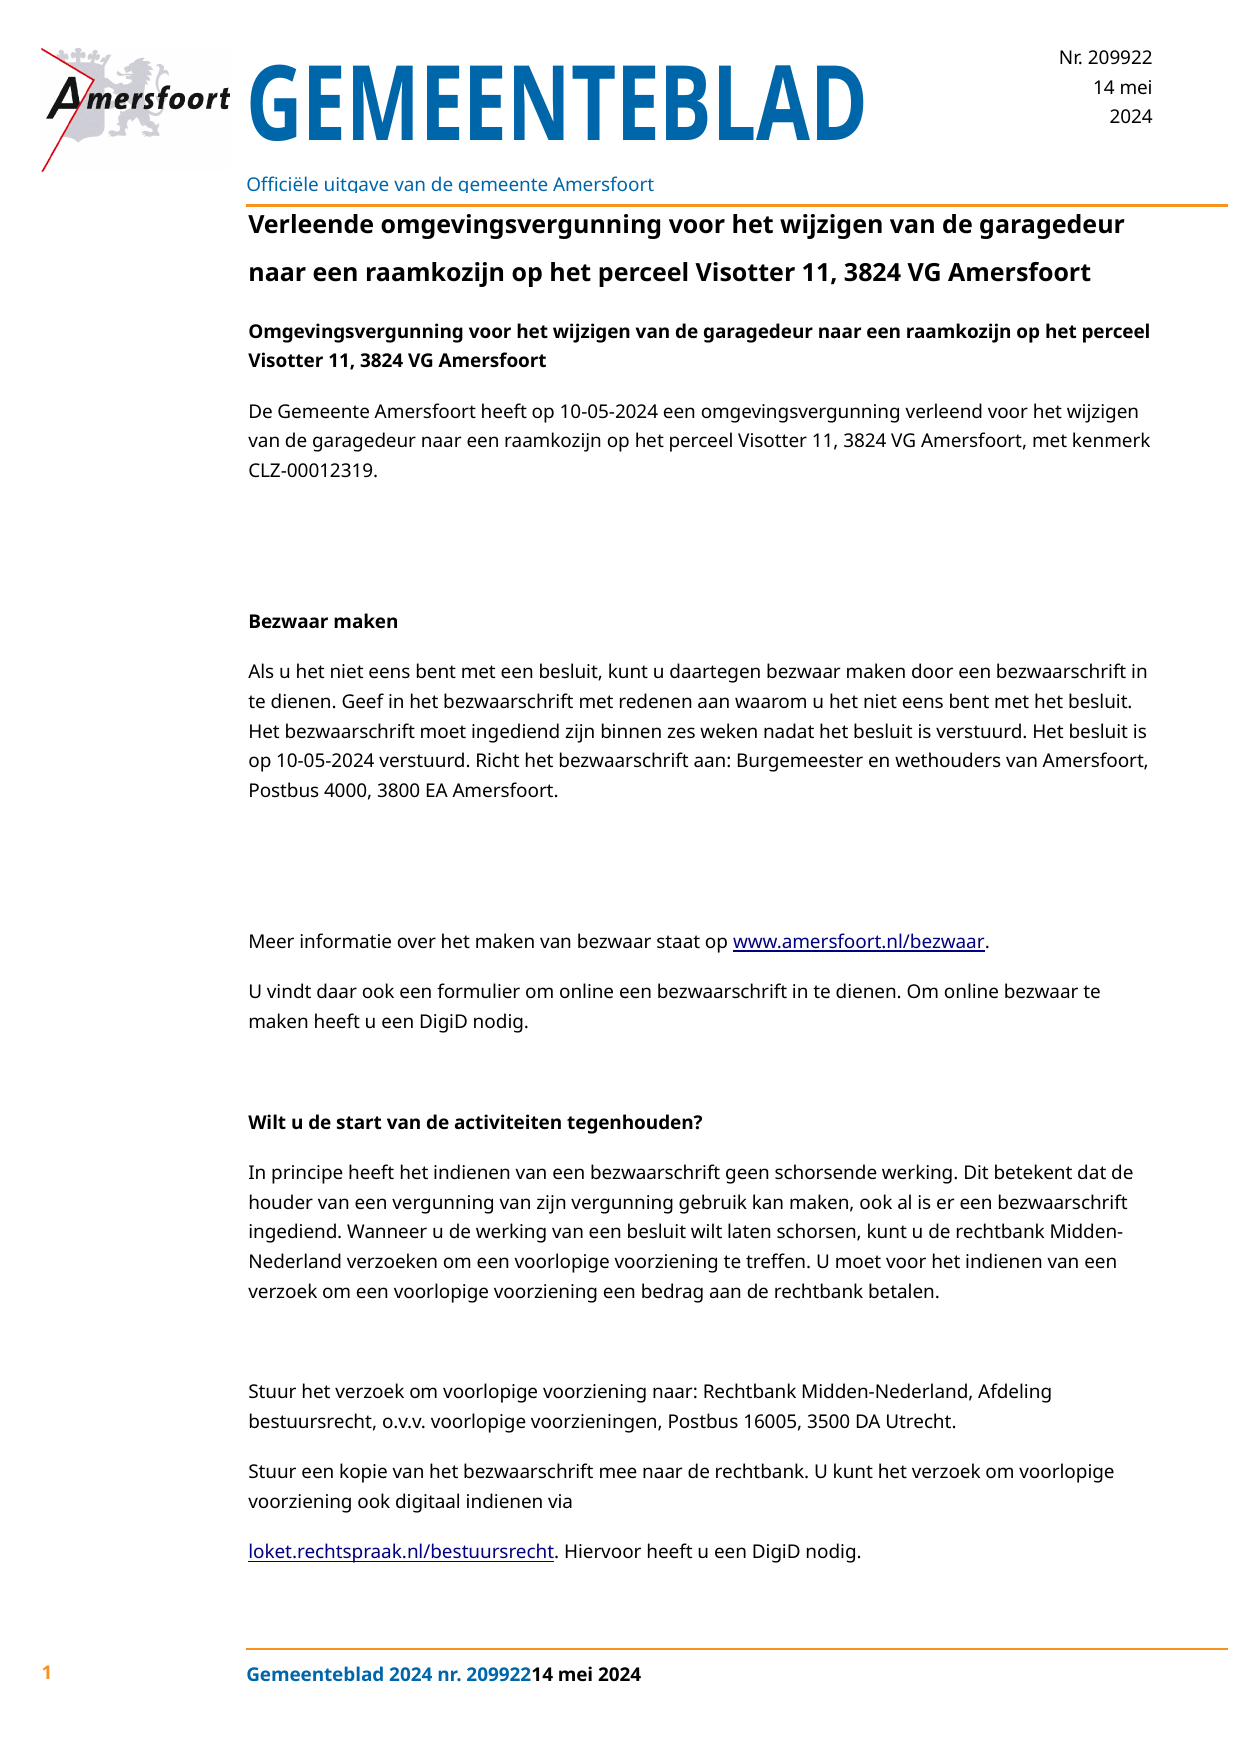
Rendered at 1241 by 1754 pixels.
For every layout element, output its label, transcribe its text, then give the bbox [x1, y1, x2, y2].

picture [41, 47, 231, 172]
text Verleende omgevingsvergunning voor het wijzigen van de garagedeur naar een raamkozijn op het perceel Visotter 11, 3824 VG Amersfoort [248, 207, 1152, 288]
text Bezwaar maken [248, 608, 1152, 634]
text In principe heeft het indienen van een bezwaarschrift geen schorsende werking. Dit betekent dat de houder van een vergunning van zijn vergunning gebruik kan maken, ook al is er een bezwaarschrift ingediend. Wanneer u de werking van een besluit wilt laten schorsen, kunt u de rechtbank Midden-Nederland verzoeken om een voorlopige voorziening te treffen. U moet voor het indienen van een verzoek om een voorlopige voorziening een bedrag aan de rechtbank betalen. [248, 1159, 1152, 1304]
text Stuur het verzoek om voorlopige voorziening naar: Rechtbank Midden-Nederland, Afdeling bestuursrecht, o.v.v. voorlopige voorzieningen, Postbus 16005, 3500 DA Utrecht. [248, 1379, 1152, 1434]
text Wilt u de start van de activiteiten tegenhouden? [248, 1109, 1152, 1135]
text U vindt daar ook een formulier om online een bezwaarschrift in te dienen. Om online bezwaar te maken heeft u een DigiD nodig. [248, 979, 1152, 1034]
text De Gemeente Amersfoort heeft op 10-05-2024 een omgevingsvergunning verleend voor het wijzigen van de garagedeur naar een raamkozijn op het perceel Visotter 11, 3824 VG Amersfoort, met kenmerk CLZ-00012319. [248, 398, 1152, 483]
text Meer informatie over het maken van bezwaar staat op www.amersfoort.nl/bezwaar. [248, 928, 1152, 954]
text loket.rechtspraak.nl/bestuursrecht. Hiervoor heeft u een DigiD nodig. [248, 1539, 1152, 1564]
text Stuur een kopie van het bezwaarschrift mee naar de rechtbank. U kunt het verzoek om voorlopige voorziening ook digitaal indienen via [248, 1459, 1152, 1514]
text Omgevingsvergunning voor het wijzigen van de garagedeur naar een raamkozijn op het perceel Visotter 11, 3824 VG Amersfoort [248, 318, 1152, 373]
text Als u het niet eens bent met een besluit, kunt u daartegen bezwaar maken door een bezwaarschrift in te dienen. Geef in het bezwaarschrift met redenen aan waarom u het niet eens bent met het besluit. Het bezwaarschrift moet ingediend zijn binnen zes weken nadat het besluit is verstuurd. Het besluit is op 10-05-2024 verstuurd. Richt het bezwaarschrift aan: Burgemeester en wethouders van Amersfoort, Postbus 4000, 3800 EA Amersfoort. [248, 659, 1152, 803]
